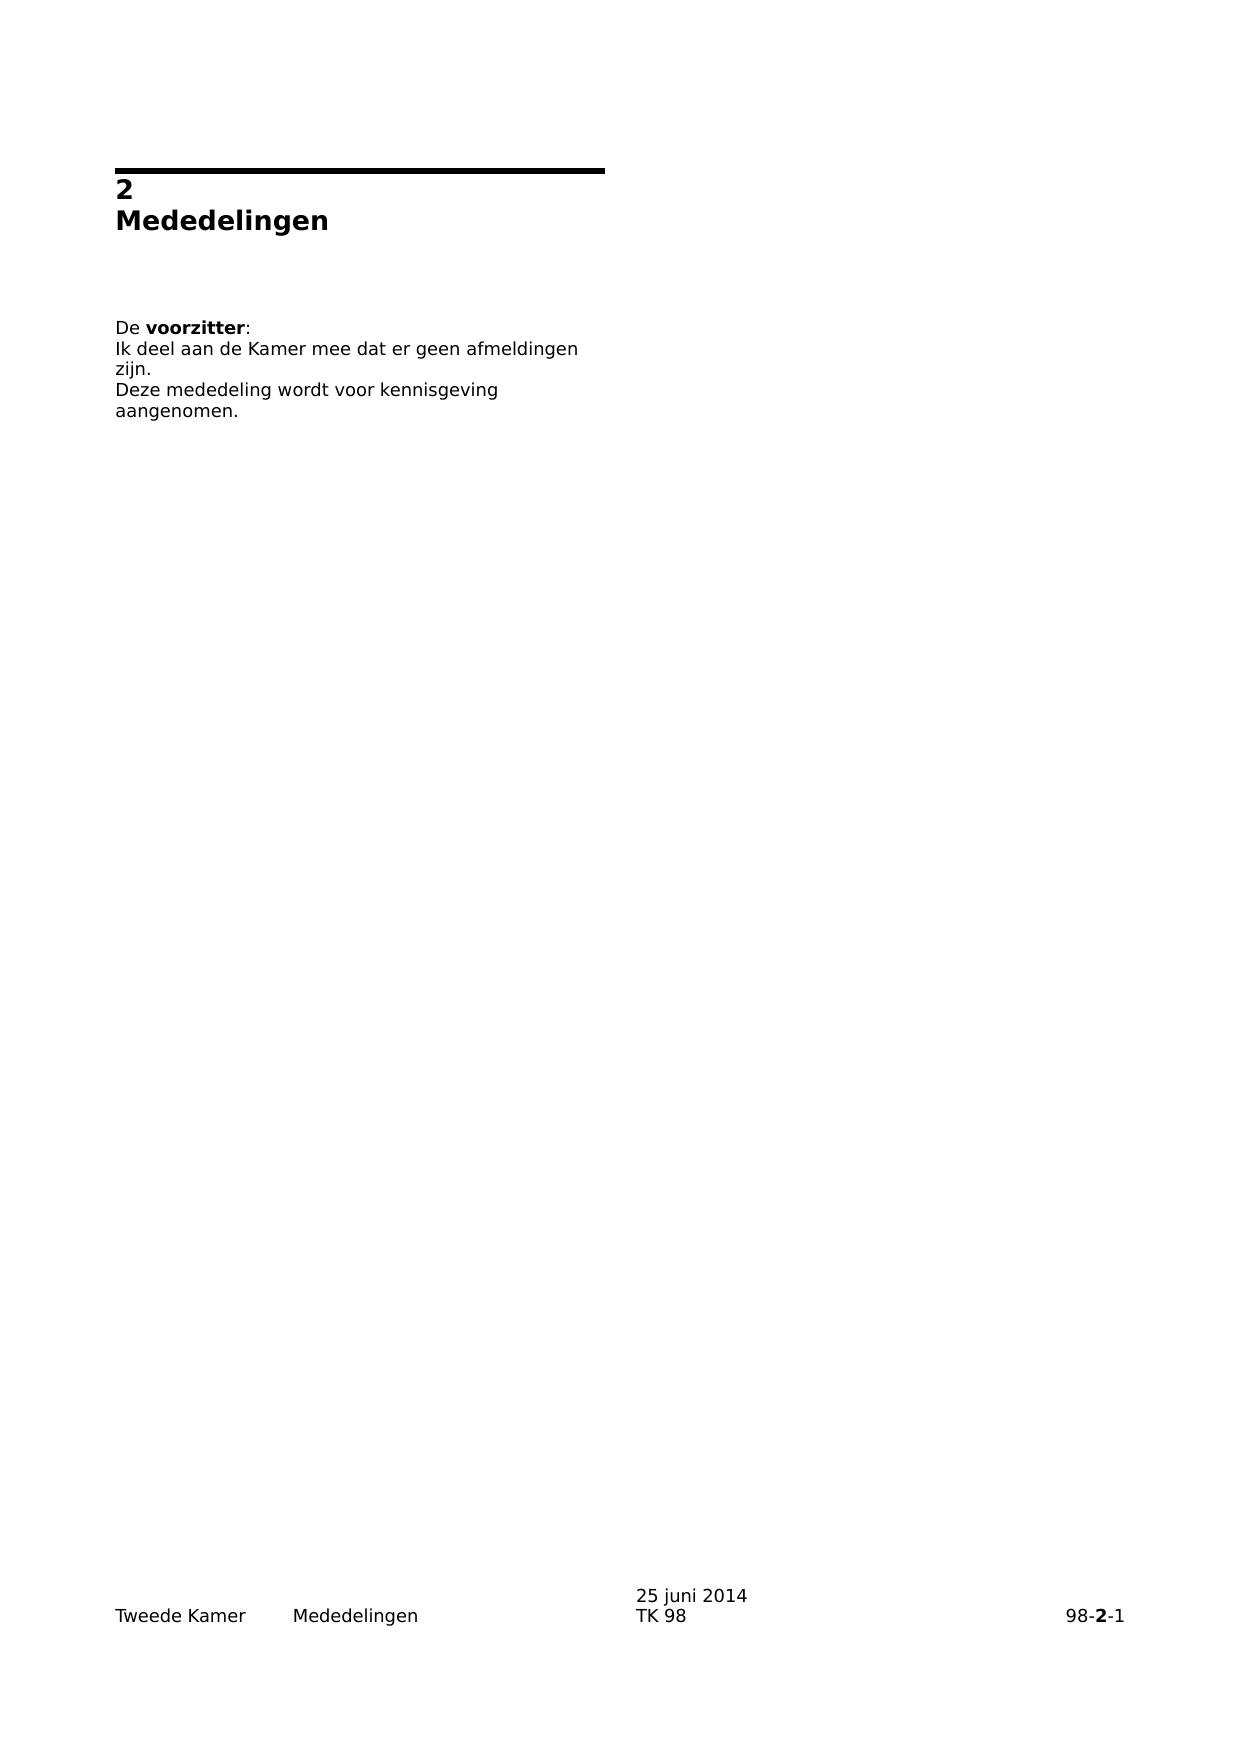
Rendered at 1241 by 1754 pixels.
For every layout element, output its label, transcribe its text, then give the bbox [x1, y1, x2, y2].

title 2 Mededelingen [115, 174, 605, 237]
text Ik deel aan de Kamer mee dat er geen afmeldingen zijn. [115, 338, 605, 380]
text De voorzitter: [115, 318, 605, 338]
text Deze mededeling wordt voor kennisgeving aangenomen. [115, 380, 605, 422]
